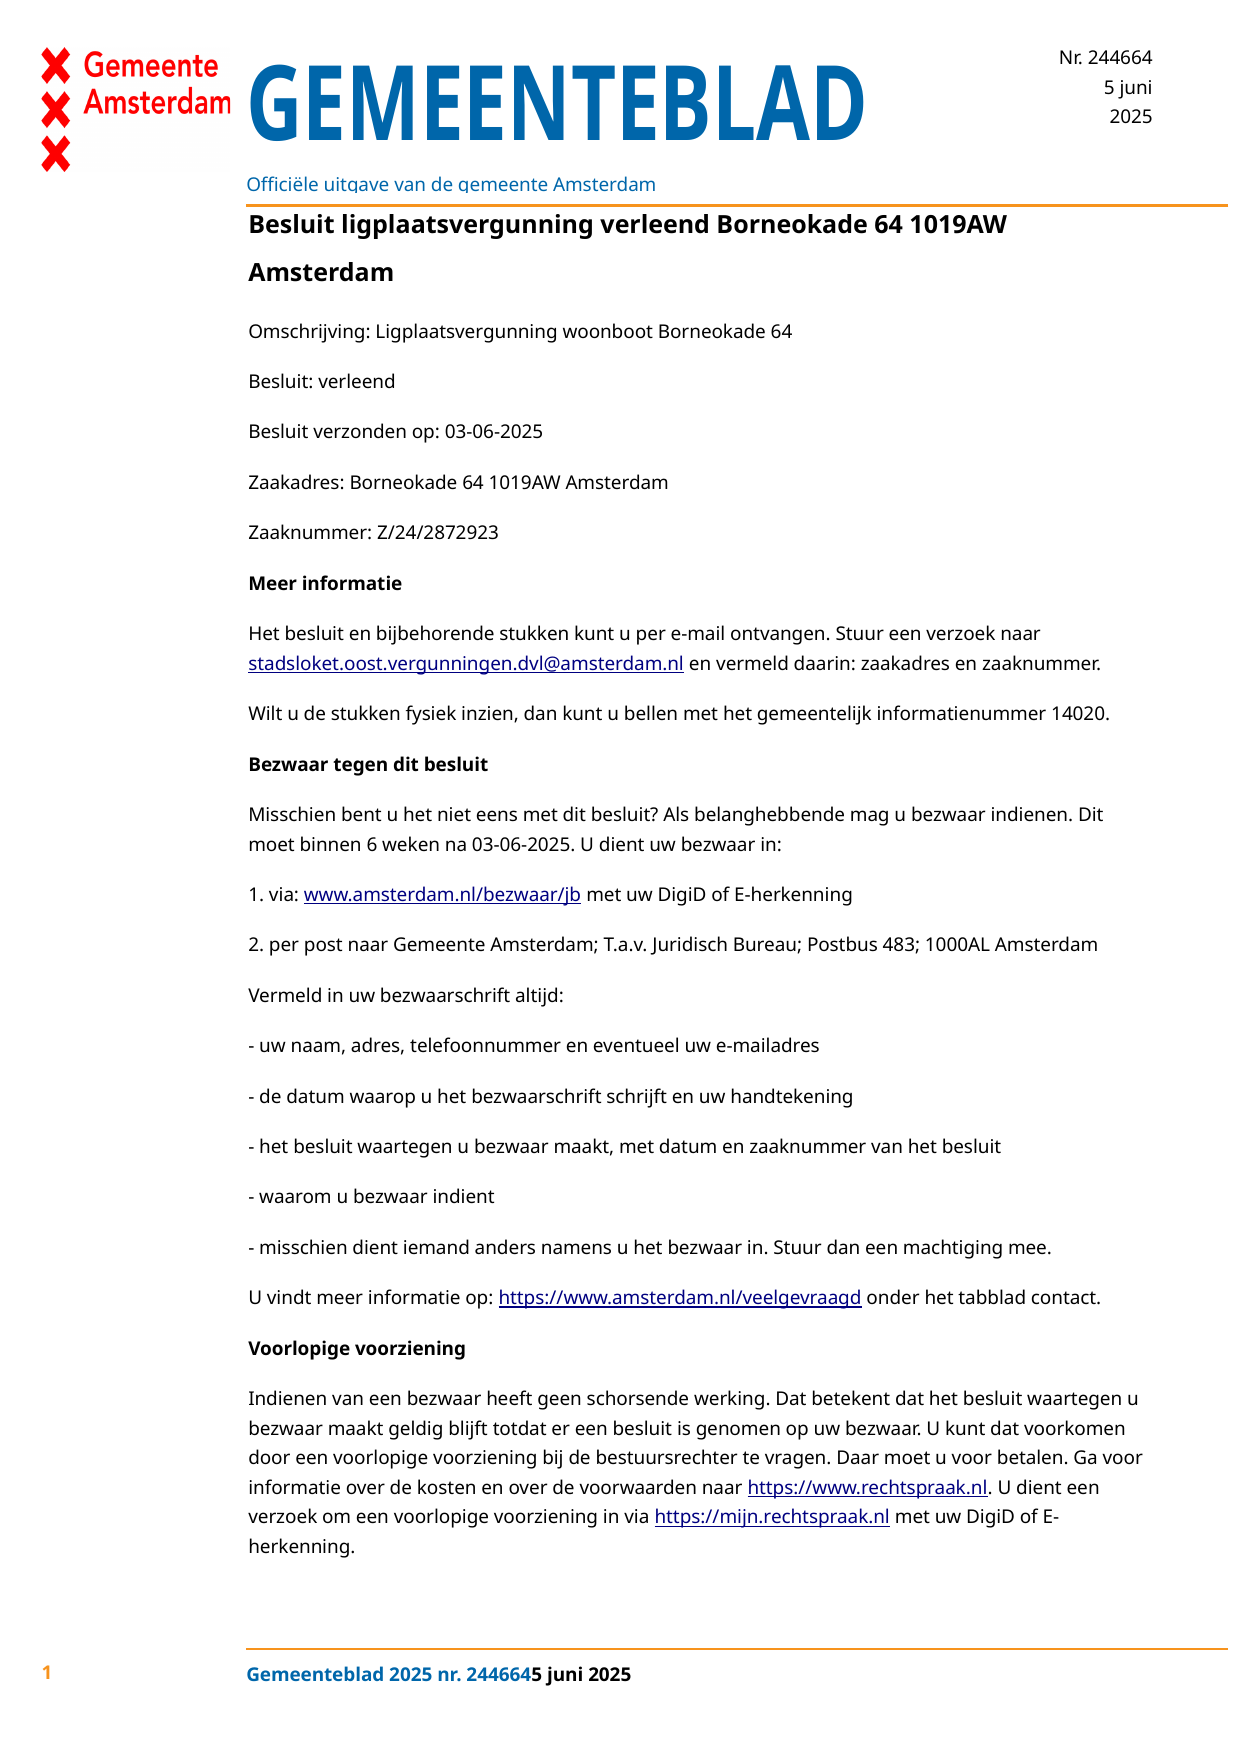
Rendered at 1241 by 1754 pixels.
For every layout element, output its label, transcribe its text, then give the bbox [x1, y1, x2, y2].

text 1. via: www.amsterdam.nl/bezwaar/jb met uw DigiD of E-herkenning [248, 881, 1152, 907]
text Meer informatie [248, 570, 1152, 596]
text Voorlopige voorziening [248, 1335, 1152, 1361]
text - waarom u bezwaar indient [248, 1184, 1152, 1209]
picture [41, 47, 231, 172]
text U vindt meer informatie op: https://www.amsterdam.nl/veelgevraagd onder het tabblad contact. [248, 1284, 1152, 1310]
text Wilt u de stukken fysiek inzien, dan kunt u bellen met het gemeentelijk informatienummer 14020. [248, 700, 1152, 726]
text - het besluit waartegen u bezwaar maakt, met datum en zaaknummer van het besluit [248, 1133, 1152, 1159]
text Zaaknummer: Z/24/2872923 [248, 519, 1152, 545]
text Bezwaar tegen dit besluit [248, 751, 1152, 777]
text Besluit ligplaatsvergunning verleend Borneokade 64 1019AW Amsterdam [248, 207, 1152, 288]
text Vermeld in uw bezwaarschrift altijd: [248, 982, 1152, 1008]
text 2. per post naar Gemeente Amsterdam; T.a.v. Juridisch Bureau; Postbus 483; 1000AL Amsterdam [248, 932, 1152, 957]
text - uw naam, adres, telefoonnummer en eventueel uw e-mailadres [248, 1032, 1152, 1058]
text Indienen van een bezwaar heeft geen schorsende werking. Dat betekent dat het besluit waartegen u bezwaar maakt geldig blijft totdat er een besluit is genomen op uw bezwaar. U kunt dat voorkomen door een voorlopige voorziening bij de bestuursrechter te vragen. Daar moet u voor betalen. Ga voor informatie over de kosten en over de voorwaarden naar https://www.rechtspraak.nl. U dient een verzoek om een voorlopige voorziening in via https://mijn.rechtspraak.nl met uw DigiD of E-herkenning. [248, 1385, 1152, 1559]
text Het besluit en bijbehorende stukken kunt u per e-mail ontvangen. Stuur een verzoek naar stadsloket.oost.vergunningen.dvl@amsterdam.nl en vermeld daarin: zaakadres en zaaknummer. [248, 620, 1152, 676]
text Misschien bent u het niet eens met dit besluit? Als belanghebbende mag u bezwaar indienen. Dit moet binnen 6 weken na 03-06-2025. U dient uw bezwaar in: [248, 801, 1152, 857]
text Besluit: verleend [248, 368, 1152, 394]
text Zaakadres: Borneokade 64 1019AW Amsterdam [248, 469, 1152, 495]
text Omschrijving: Ligplaatsvergunning woonboot Borneokade 64 [248, 318, 1152, 344]
text - de datum waarop u het bezwaarschrift schrijft en uw handtekening [248, 1083, 1152, 1109]
text - misschien dient iemand anders namens u het bezwaar in. Stuur dan een machtiging mee. [248, 1234, 1152, 1260]
text Besluit verzonden op: 03-06-2025 [248, 419, 1152, 444]
